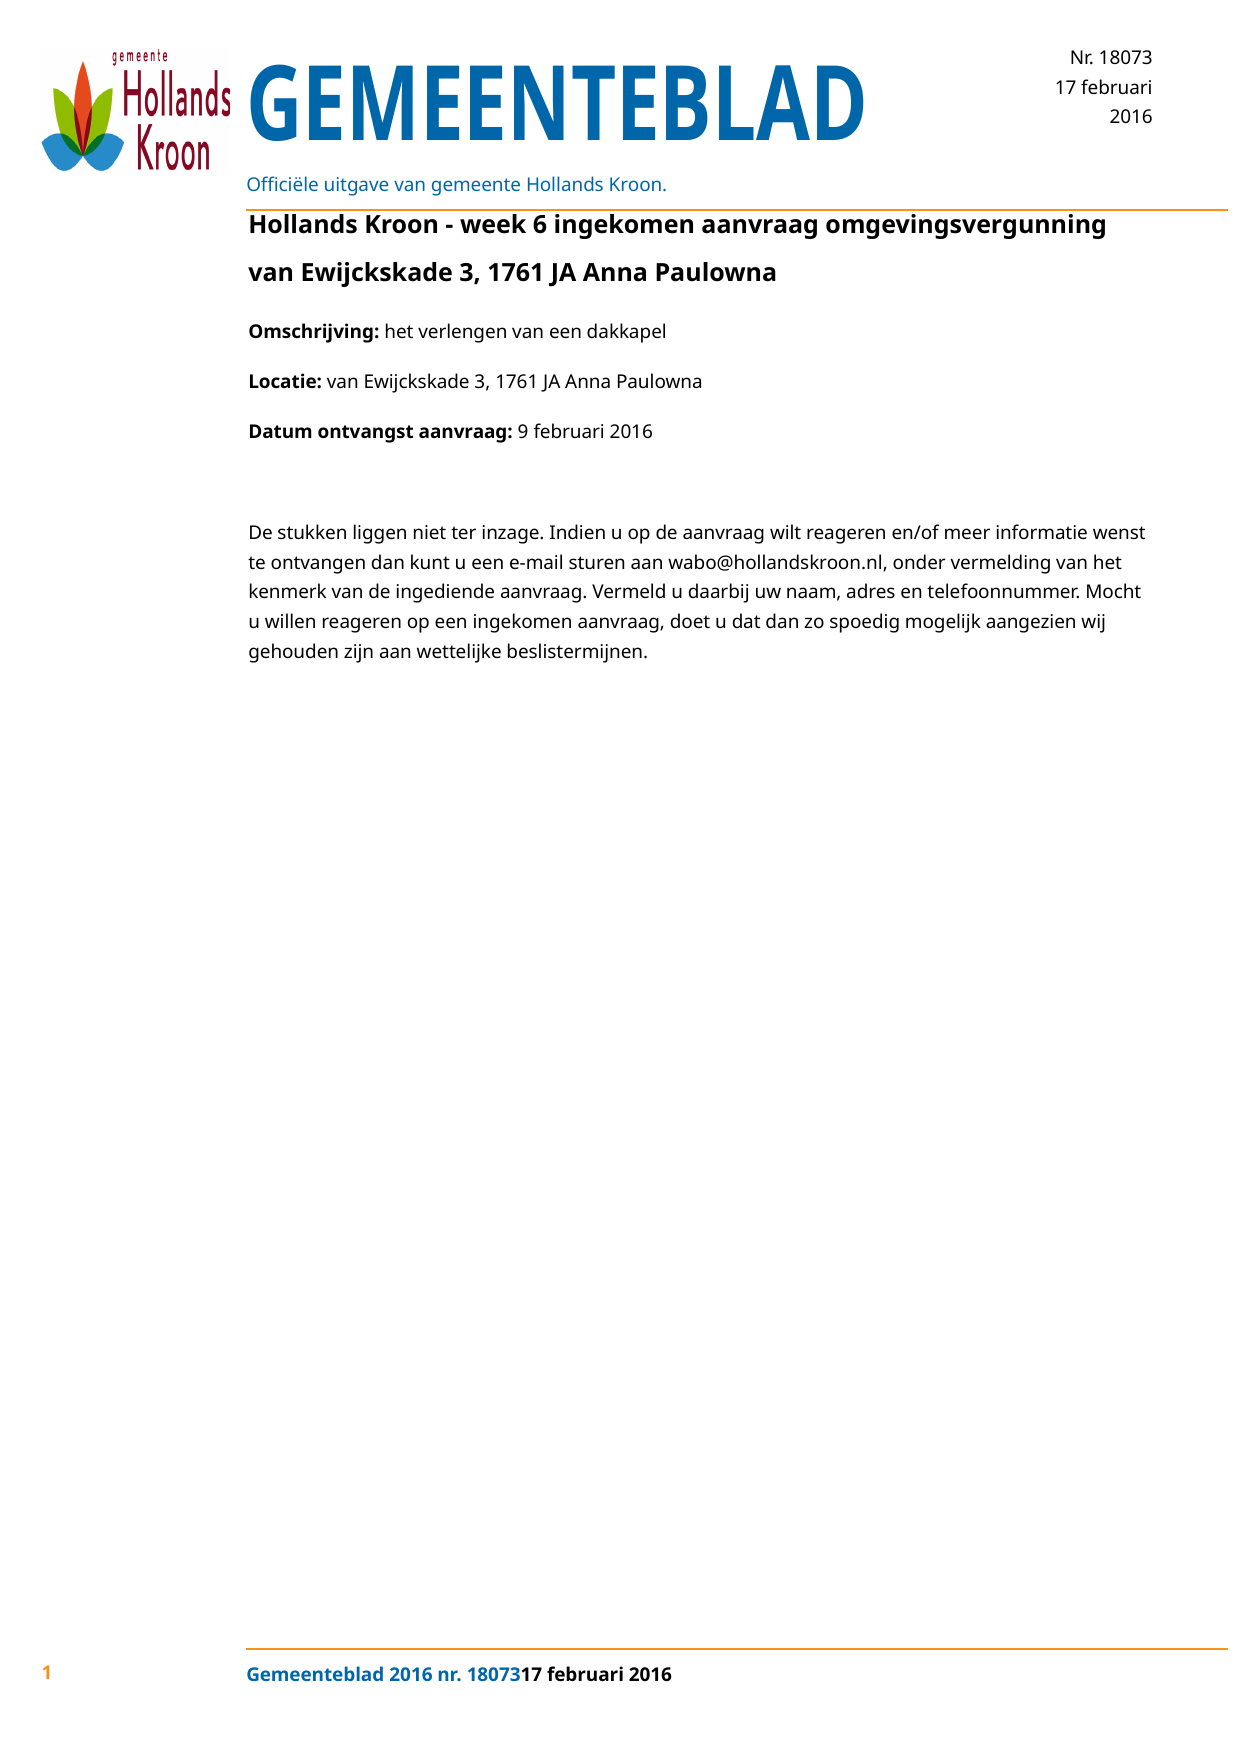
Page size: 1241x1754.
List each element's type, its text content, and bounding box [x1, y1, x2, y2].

text Omschrijving: het verlengen van een dakkapel [248, 318, 1152, 344]
picture [41, 47, 231, 172]
text Hollands Kroon - week 6 ingekomen aanvraag omgevingsvergunning van Ewijckskade 3, 1761 JA Anna Paulowna [248, 211, 1152, 288]
text Locatie: van Ewijckskade 3, 1761 JA Anna Paulowna [248, 368, 1152, 394]
text De stukken liggen niet ter inzage. Indien u op de aanvraag wilt reageren en/of meer informatie wenst te ontvangen dan kunt u een e-mail sturen aan wabo@hollandskroon.nl, onder vermelding van het kenmerk van de ingediende aanvraag. Vermeld u daarbij uw naam, adres en telefoonnummer. Mocht u willen reageren op een ingekomen aanvraag, doet u dat dan zo spoedig mogelijk aangezien wij gehouden zijn aan wettelijke beslistermijnen. [248, 519, 1152, 664]
text Datum ontvangst aanvraag: 9 februari 2016 [248, 419, 1152, 444]
